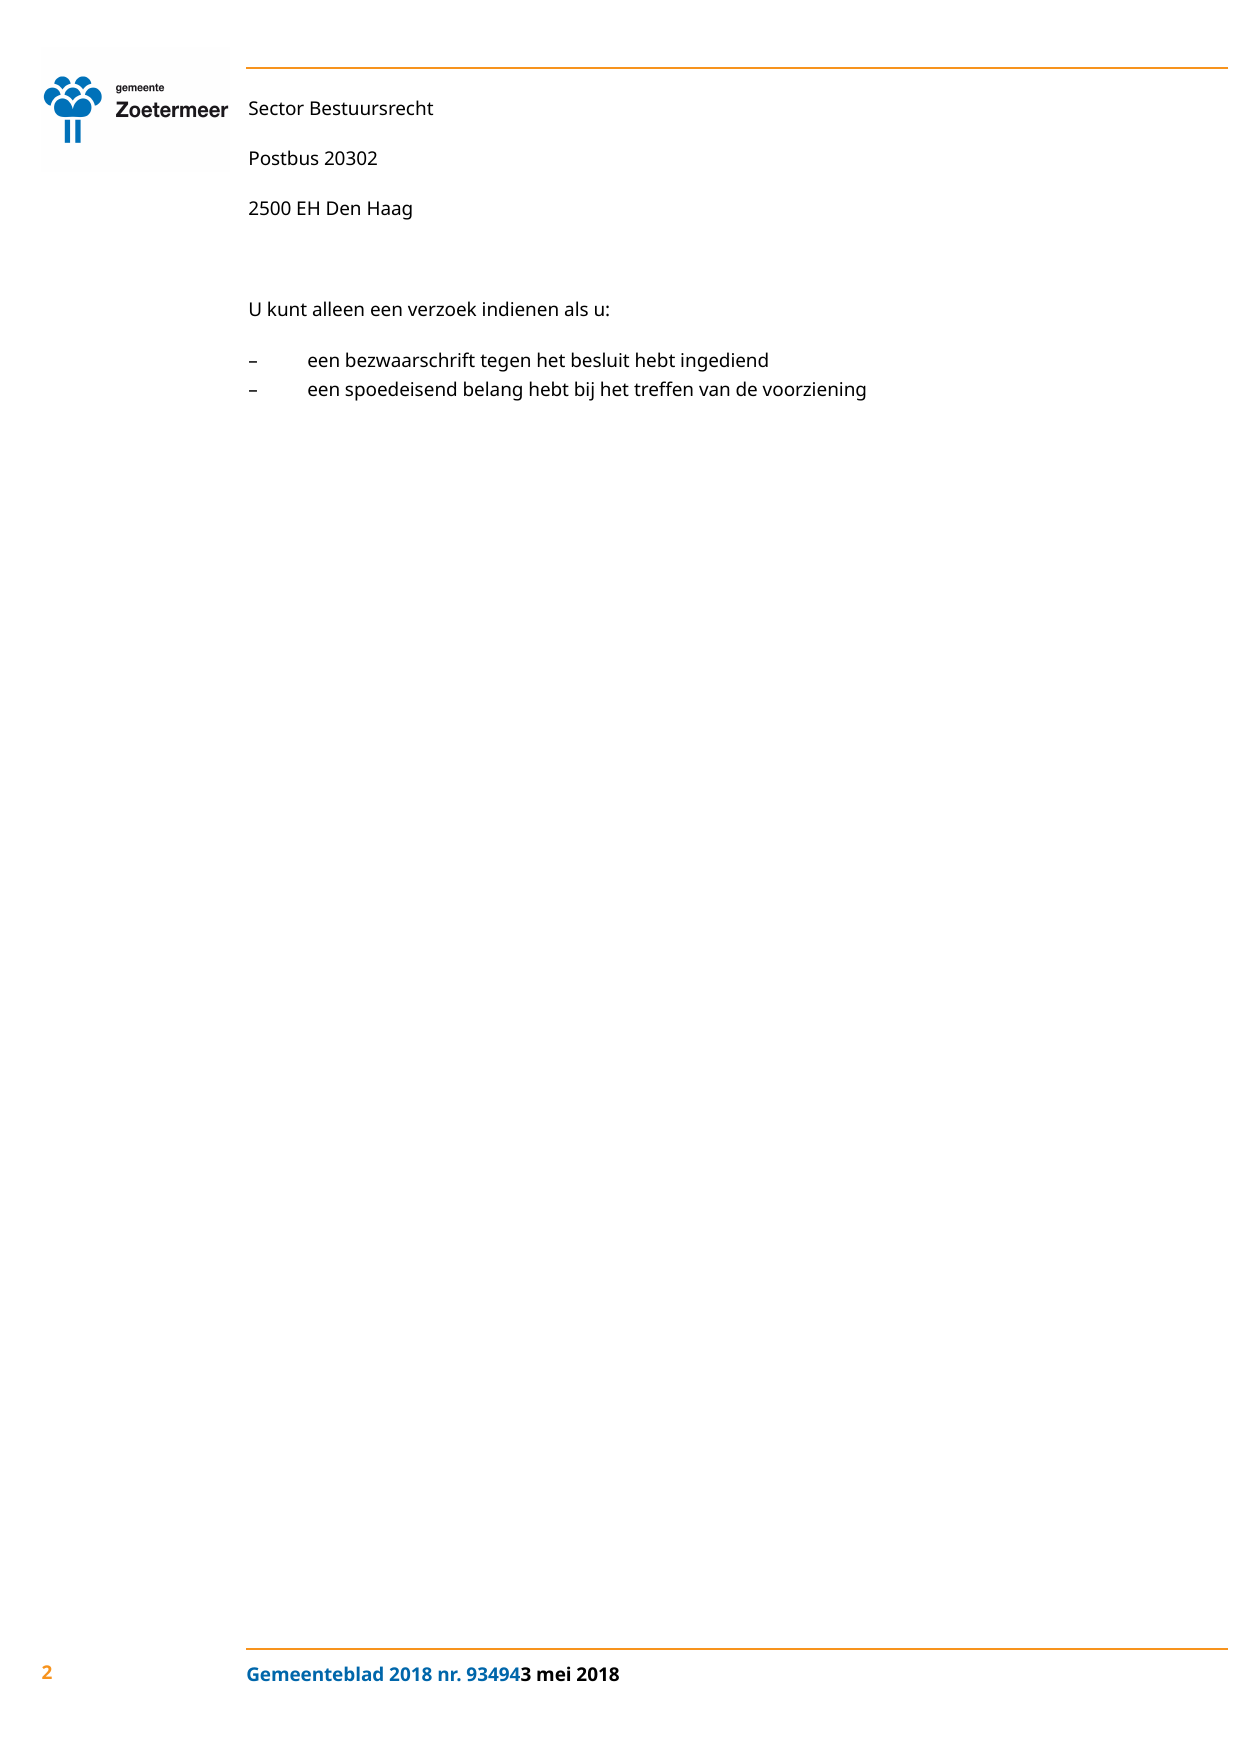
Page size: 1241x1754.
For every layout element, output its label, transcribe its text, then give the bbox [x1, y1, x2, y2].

text Sector Bestuursrecht [248, 95, 1152, 121]
text U kunt alleen een verzoek indienen als u: [248, 296, 1152, 322]
list een bezwaarschrift tegen het besluit hebt ingediend [248, 347, 1152, 373]
list een spoedeisend belang hebt bij het treffen van de voorziening [248, 376, 1152, 402]
text 2500 EH Den Haag [248, 196, 1152, 221]
text Postbus 20302 [248, 145, 1152, 171]
picture [41, 47, 231, 172]
